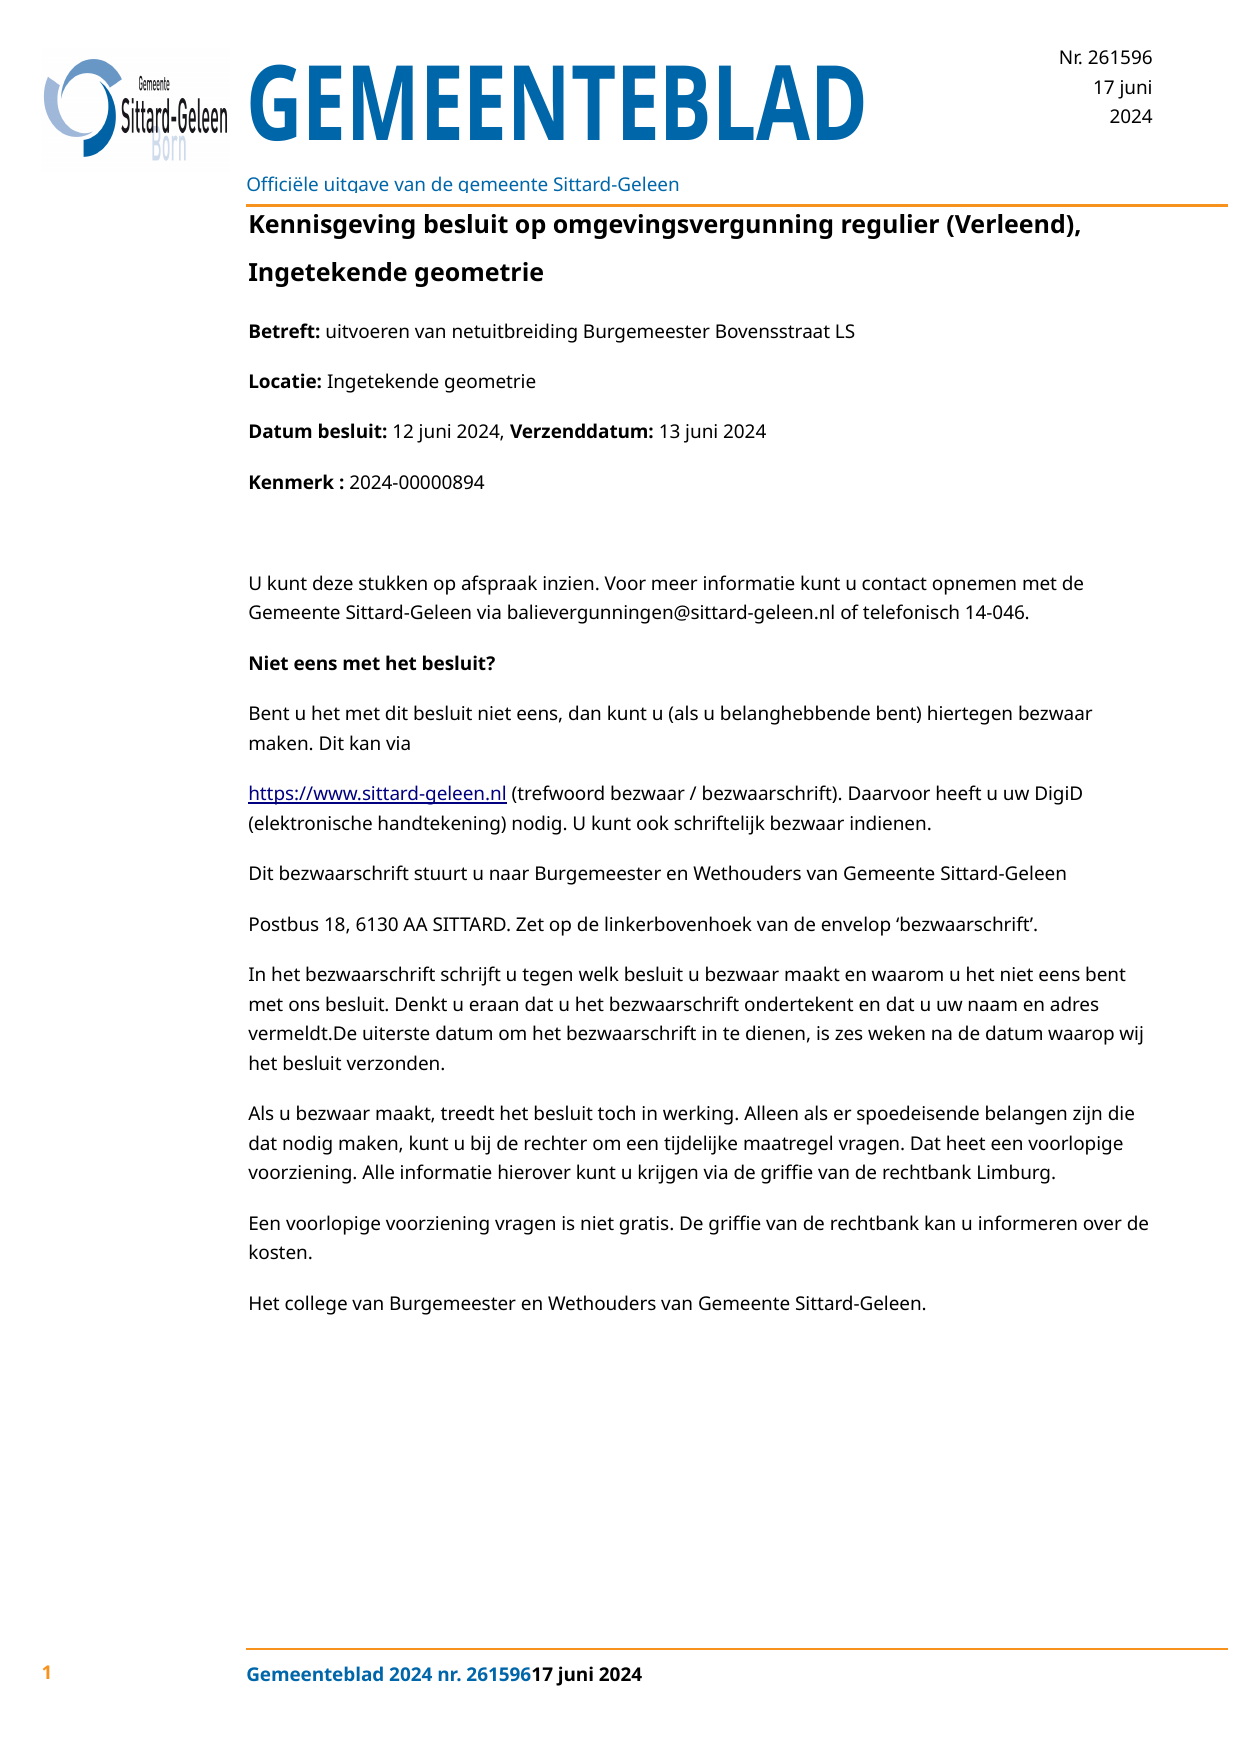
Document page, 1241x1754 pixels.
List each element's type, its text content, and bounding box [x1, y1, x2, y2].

text Betreft: uitvoeren van netuitbreiding Burgemeester Bovensstraat LS [248, 318, 1152, 344]
text Locatie: Ingetekende geometrie [248, 368, 1152, 394]
text Postbus 18, 6130 AA SITTARD. Zet op de linkerbovenhoek van de envelop ‘bezwaarschrift’. [248, 911, 1152, 937]
text https://www.sittard-geleen.nl (trefwoord bezwaar / bezwaarschrift). Daarvoor heeft u uw DigiD (elektronische handtekening) nodig. U kunt ook schriftelijk bezwaar indienen. [248, 780, 1152, 836]
text Het college van Burgemeester en Wethouders van Gemeente Sittard-Geleen. [248, 1290, 1152, 1316]
text Een voorlopige voorziening vragen is niet gratis. De griffie van de rechtbank kan u informeren over de kosten. [248, 1210, 1152, 1265]
text Datum besluit: 12 juni 2024, Verzenddatum: 13 juni 2024 [248, 419, 1152, 444]
text Als u bezwaar maakt, treedt het besluit toch in werking. Alleen als er spoedeisende belangen zijn die dat nodig maken, kunt u bij de rechter om een tijdelijke maatregel vragen. Dat heet een voorlopige voorziening. Alle informatie hierover kunt u krijgen via de griffie van de rechtbank Limburg. [248, 1100, 1152, 1185]
text Dit bezwaarschrift stuurt u naar Burgemeester en Wethouders van Gemeente Sittard-Geleen [248, 860, 1152, 886]
text Bent u het met dit besluit niet eens, dan kunt u (als u belanghebbende bent) hiertegen bezwaar maken. Dit kan via [248, 700, 1152, 756]
picture [41, 47, 231, 172]
text U kunt deze stukken op afspraak inzien. Voor meer informatie kunt u contact opnemen met de Gemeente Sittard-Geleen via balievergunningen@sittard-geleen.nl of telefonisch 14-046. [248, 570, 1152, 625]
text In het bezwaarschrift schrijft u tegen welk besluit u bezwaar maakt en waarom u het niet eens bent met ons besluit. Denkt u eraan dat u het bezwaarschrift ondertekent en dat u uw naam en adres vermeldt.De uiterste datum om het bezwaarschrift in te dienen, is zes weken na de datum waarop wij het besluit verzonden. [248, 961, 1152, 1076]
text Niet eens met het besluit? [248, 650, 1152, 676]
text Kenmerk : 2024-00000894 [248, 469, 1152, 495]
text Kennisgeving besluit op omgevingsvergunning regulier (Verleend), Ingetekende geometrie [248, 207, 1152, 288]
